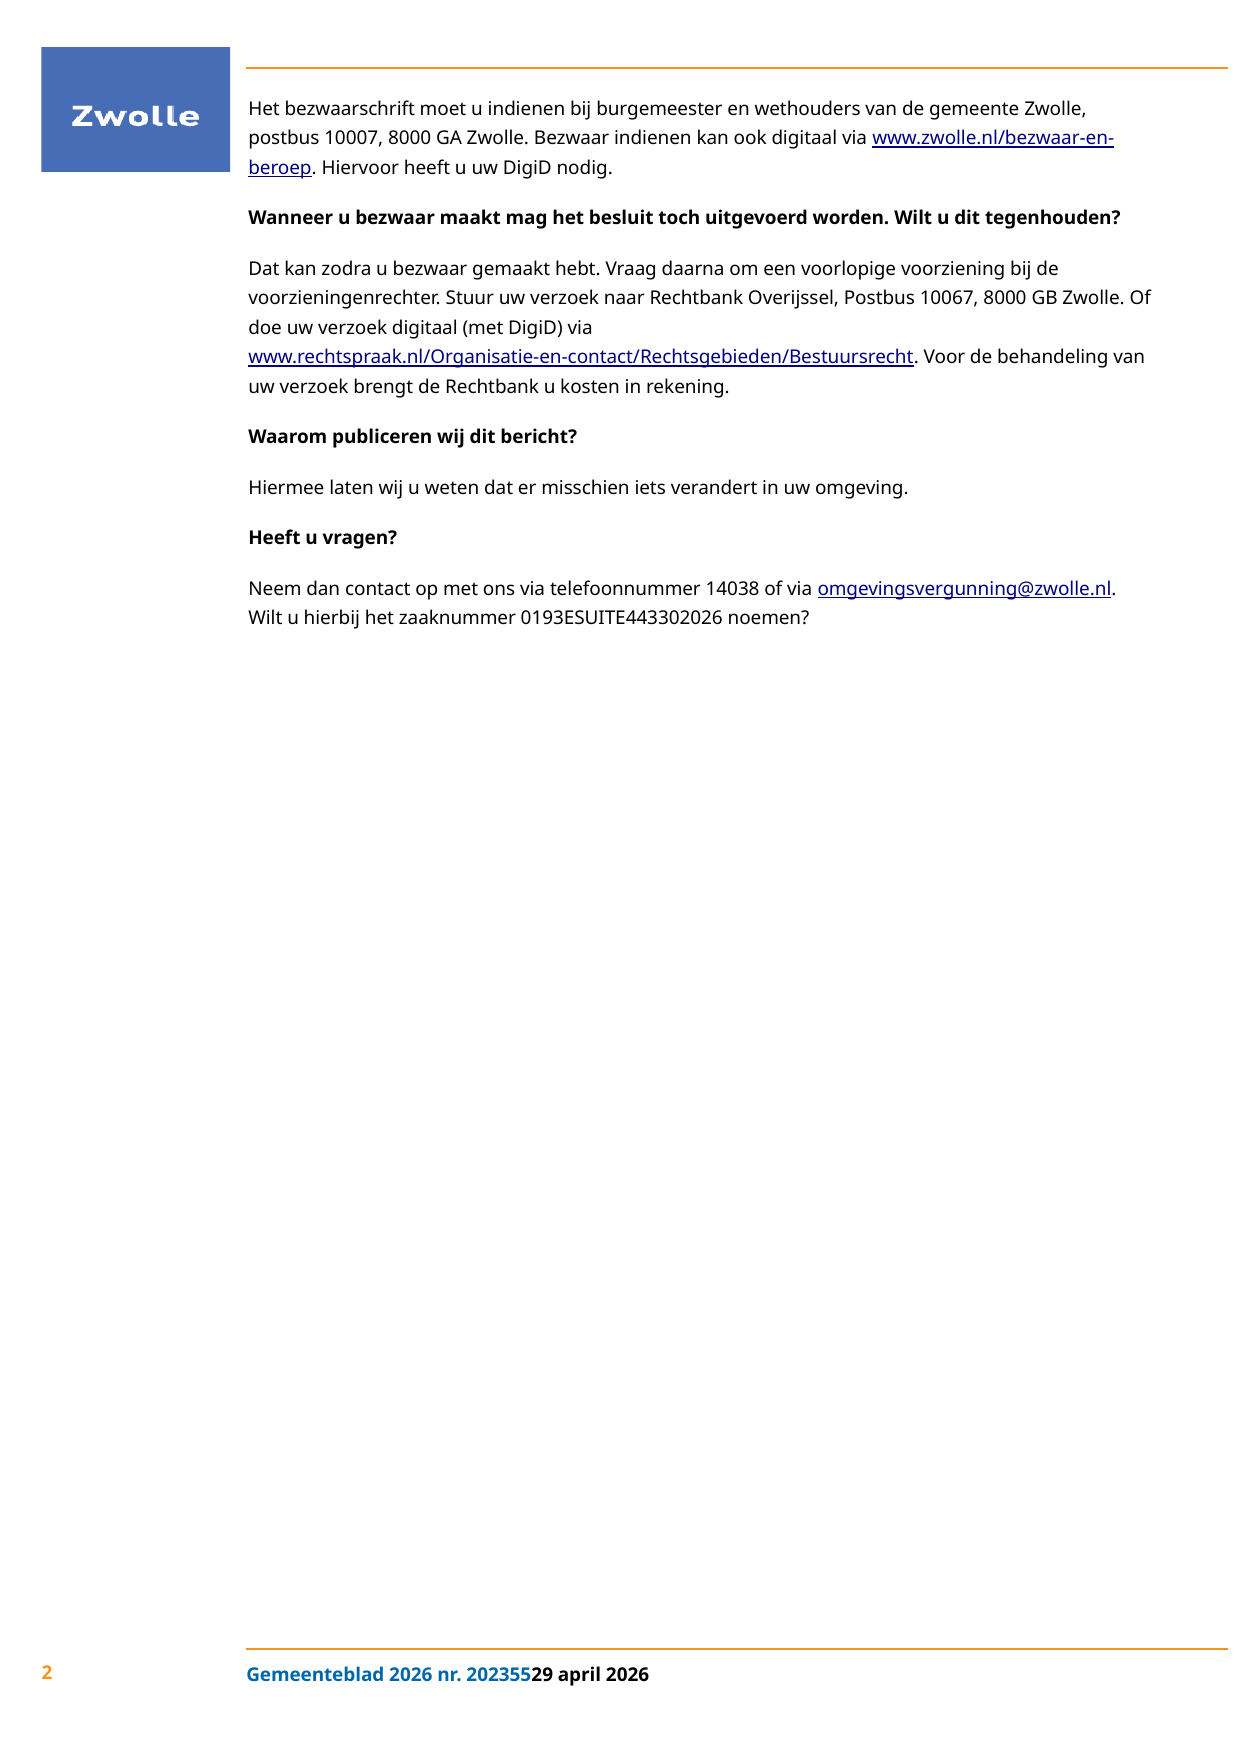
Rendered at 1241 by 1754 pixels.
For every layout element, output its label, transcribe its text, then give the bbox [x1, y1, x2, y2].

text Dat kan zodra u bezwaar gemaakt hebt. Vraag daarna om een voorlopige voorziening bij de voorzieningenrechter. Stuur uw verzoek naar Rechtbank Overijssel, Postbus 10067, 8000 GB Zwolle. Of doe uw verzoek digitaal (met DigiD) via www.rechtspraak.nl/Organisatie-en-contact/Rechtsgebieden/Bestuursrecht. Voor de behandeling van uw verzoek brengt de Rechtbank u kosten in rekening. [248, 255, 1152, 399]
text Heeft u vragen? [248, 524, 1152, 550]
text Waarom publiceren wij dit bericht? [248, 423, 1152, 449]
text Neem dan contact op met ons via telefoonnummer 14038 of via omgevingsvergunning@zwolle.nl. Wilt u hierbij het zaaknummer 0193ESUITE443302026 noemen? [248, 575, 1152, 630]
picture [41, 47, 231, 172]
text Het bezwaarschrift moet u indienen bij burgemeester en wethouders van de gemeente Zwolle, postbus 10007, 8000 GA Zwolle. Bezwaar indienen kan ook digitaal via www.zwolle.nl/bezwaar-en-beroep. Hiervoor heeft u uw DigiD nodig. [248, 95, 1152, 180]
text Hiermee laten wij u weten dat er misschien iets verandert in uw omgeving. [248, 474, 1152, 500]
text Wanneer u bezwaar maakt mag het besluit toch uitgevoerd worden. Wilt u dit tegenhouden? [248, 204, 1152, 230]
